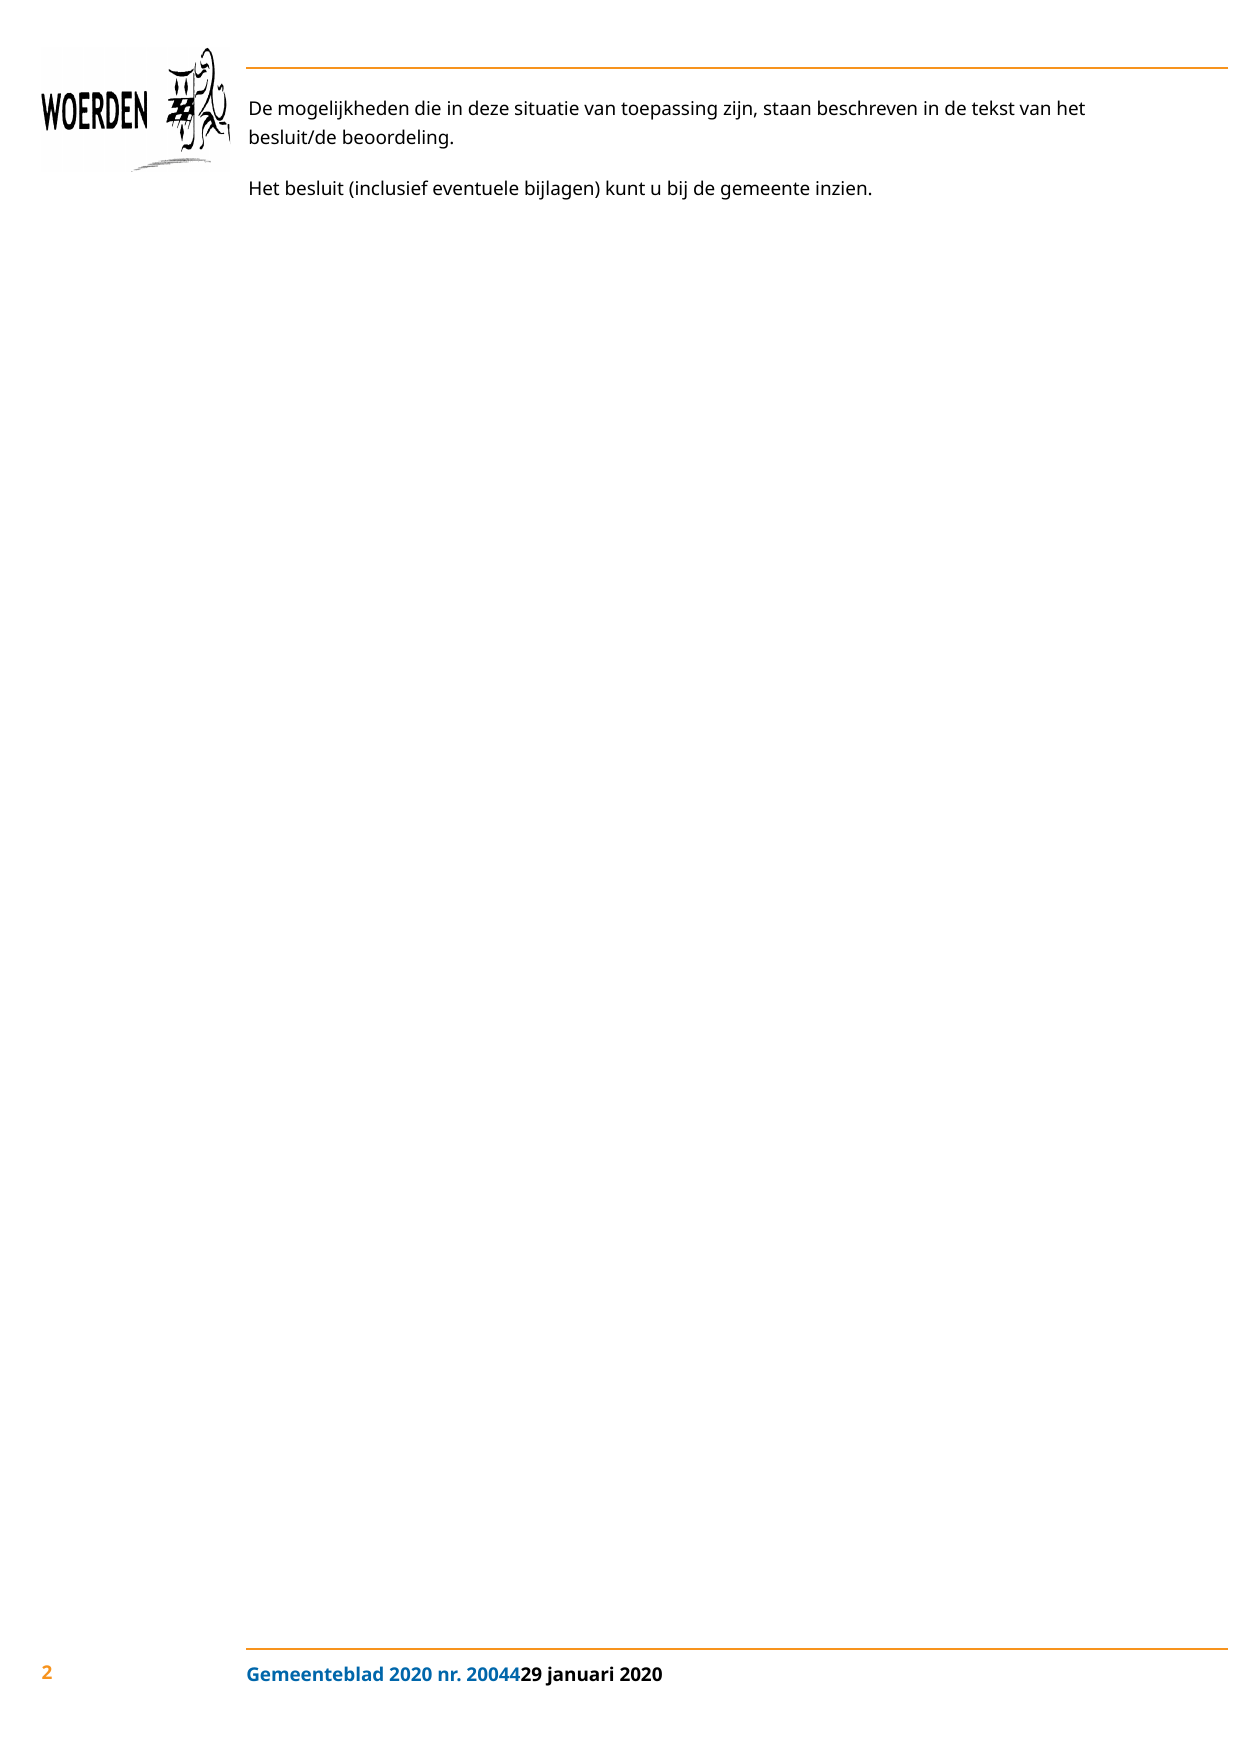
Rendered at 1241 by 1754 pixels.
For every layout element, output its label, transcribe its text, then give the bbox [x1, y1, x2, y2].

text Het besluit (inclusief eventuele bijlagen) kunt u bij de gemeente inzien. [248, 175, 1152, 201]
text De mogelijkheden die in deze situatie van toepassing zijn, staan beschreven in de tekst van het besluit/de beoordeling. [248, 95, 1152, 150]
picture [41, 47, 231, 172]
